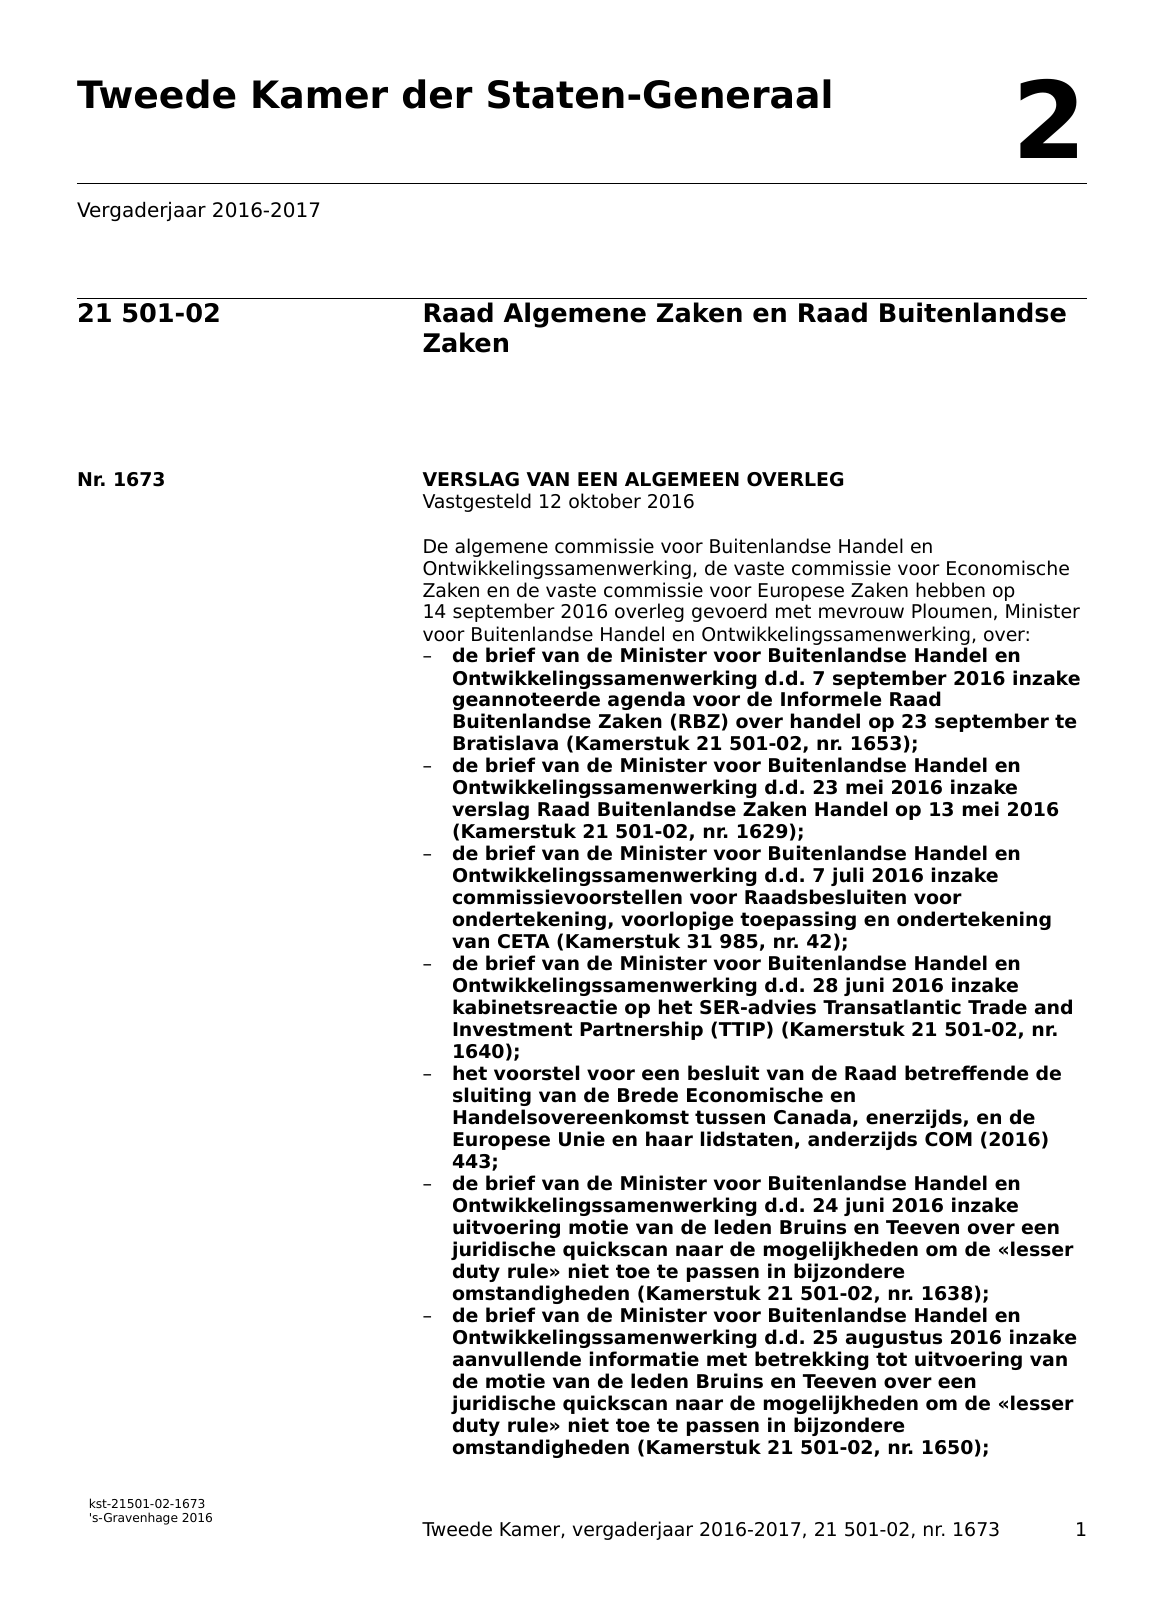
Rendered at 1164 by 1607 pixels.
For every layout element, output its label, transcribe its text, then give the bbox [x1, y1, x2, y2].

text – de brief van de Minister voor Buitenlandse Handel en Ontwikkelingssamenwerking d.d. 23 mei 2016 inzake verslag Raad Buitenlandse Zaken Handel op 13 mei 2016 (Kamerstuk 21 501-02, nr. 1629); [422, 755, 1087, 843]
table_cell Vergaderjaar 2016-2017 [77, 184, 1087, 298]
text – de brief van de Minister voor Buitenlandse Handel en Ontwikkelingssamenwerking d.d. 24 juni 2016 inzake uitvoering motie van de leden Bruins en Teeven over een juridische quickscan naar de mogelijkheden om de «lesser duty rule» niet toe te passen in bijzondere omstandigheden (Kamerstuk 21 501-02, nr. 1638); [422, 1173, 1087, 1305]
text – de brief van de Minister voor Buitenlandse Handel en Ontwikkelingssamenwerking d.d. 28 juni 2016 inzake kabinetsreactie op het SER-advies Transatlantic Trade and Investment Partnership (TTIP) (Kamerstuk 21 501-02, nr. 1640); [422, 953, 1087, 1063]
text – het voorstel voor een besluit van de Raad betreffende de sluiting van de Brede Economische en Handelsovereenkomst tussen Canada, enerzijds, en de Europese Unie en haar lidstaten, anderzijds COM (2016) 443; [422, 1063, 1087, 1173]
text kst-21501-02-1673 [88, 1497, 323, 1511]
table_header 2 [886, 59, 1087, 183]
table_header Tweede Kamer der Staten-Generaal [77, 59, 886, 183]
text Vastgesteld 12 oktober 2016 [422, 491, 1087, 513]
subtitle 21 501-02 Raad Algemene Zaken en Raad Buitenlandse Zaken [77, 299, 1087, 358]
text 's-Gravenhage 2016 [88, 1511, 323, 1525]
text – de brief van de Minister voor Buitenlandse Handel en Ontwikkelingssamenwerking d.d. 7 juli 2016 inzake commissievoorstellen voor Raadsbesluiten voor ondertekening, voorlopige toepassing en ondertekening van CETA (Kamerstuk 31 985, nr. 42); [422, 843, 1087, 953]
subtitle Nr. 1673 VERSLAG VAN EEN ALGEMEEN OVERLEG [77, 469, 1087, 491]
text – de brief van de Minister voor Buitenlandse Handel en Ontwikkelingssamenwerking d.d. 7 september 2016 inzake geannoteerde agenda voor de Informele Raad Buitenlandse Zaken (RBZ) over handel op 23 september te Bratislava (Kamerstuk 21 501-02, nr. 1653); [422, 645, 1087, 755]
text De algemene commissie voor Buitenlandse Handel en Ontwikkelingssamenwerking, de vaste commissie voor Economische Zaken en de vaste commissie voor Europese Zaken hebben op 14 september 2016 overleg gevoerd met mevrouw Ploumen, Minister voor Buitenlandse Handel en Ontwikkelingssamenwerking, over: [422, 536, 1087, 645]
text – de brief van de Minister voor Buitenlandse Handel en Ontwikkelingssamenwerking d.d. 25 augustus 2016 inzake aanvullende informatie met betrekking tot uitvoering van de motie van de leden Bruins en Teeven over een juridische quickscan naar de mogelijkheden om de «lesser duty rule» niet toe te passen in bijzondere omstandigheden (Kamerstuk 21 501-02, nr. 1650); [422, 1305, 1087, 1459]
